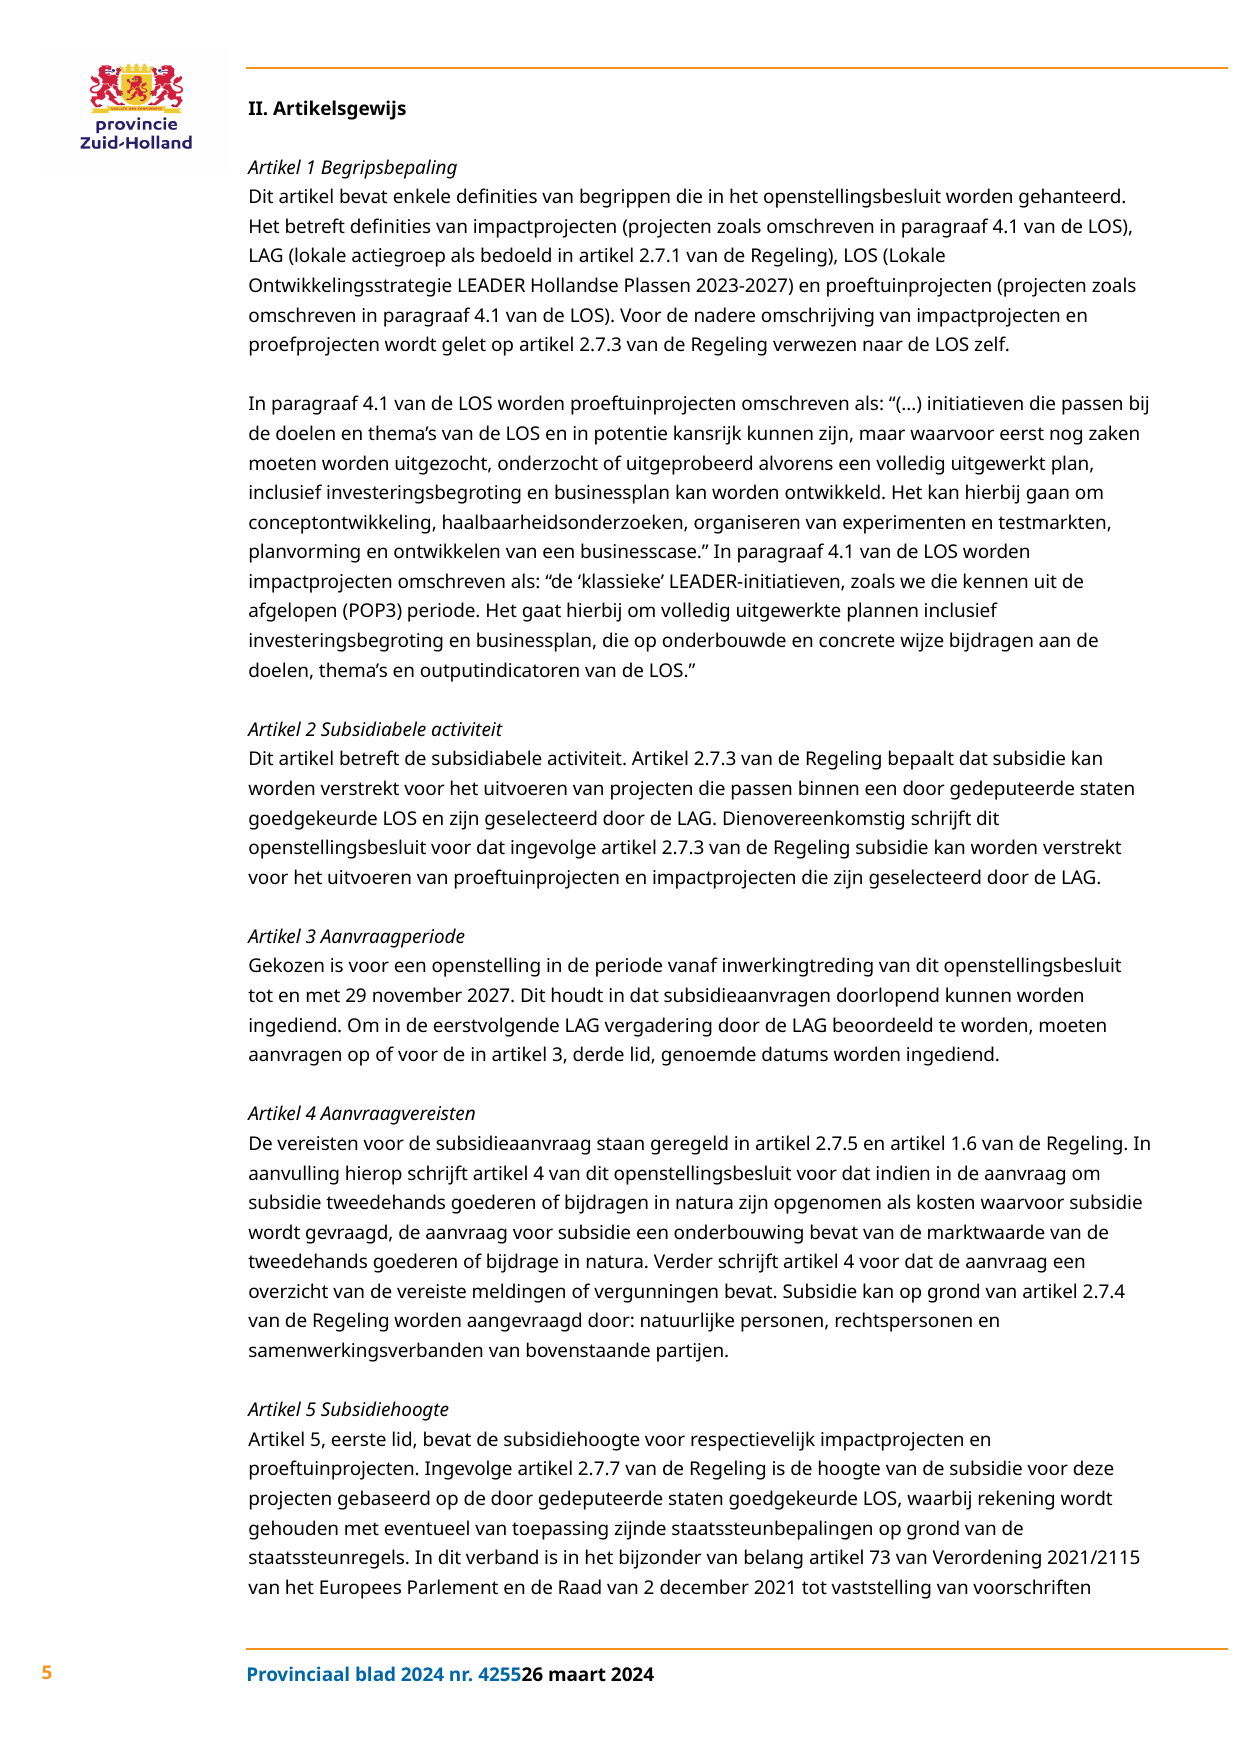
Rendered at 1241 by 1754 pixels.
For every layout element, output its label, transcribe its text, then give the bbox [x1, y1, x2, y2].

text Artikel 1 Begripsbepaling [248, 154, 1152, 180]
text Artikel 2 Subsidiabele activiteit [248, 716, 1152, 742]
text Dit artikel bevat enkele definities van begrippen die in het openstellingsbesluit worden gehanteerd. Het betreft definities van impactprojecten (projecten zoals omschreven in paragraaf 4.1 van de LOS), LAG (lokale actiegroep als bedoeld in artikel 2.7.1 van de Regeling), LOS (Lokale Ontwikkelingsstrategie LEADER Hollandse Plassen 2023-2027) en proeftuinprojecten (projecten zoals omschreven in paragraaf 4.1 van de LOS). Voor de nadere omschrijving van impactprojecten en proefprojecten wordt gelet op artikel 2.7.3 van de Regeling verwezen naar de LOS zelf. [248, 183, 1152, 357]
text Artikel 3 Aanvraagperiode [248, 923, 1152, 949]
text Gekozen is voor een openstelling in de periode vanaf inwerkingtreding van dit openstellingsbesluit tot en met 29 november 2027. Dit houdt in dat subsidieaanvragen doorlopend kunnen worden ingediend. Om in de eerstvolgende LAG vergadering door de LAG beoordeeld te worden, moeten aanvragen op of voor de in artikel 3, derde lid, genoemde datums worden ingediend. [248, 953, 1152, 1067]
text In paragraaf 4.1 van de LOS worden proeftuinprojecten omschreven als: “(…) initiatieven die passen bij de doelen en thema’s van de LOS en in potentie kansrijk kunnen zijn, maar waarvoor eerst nog zaken moeten worden uitgezocht, onderzocht of uitgeprobeerd alvorens een volledig uitgewerkt plan, inclusief investeringsbegroting en businessplan kan worden ontwikkeld. Het kan hierbij gaan om conceptontwikkeling, haalbaarheidsonderzoeken, organiseren van experimenten en testmarkten, planvorming en ontwikkelen van een businesscase.” In paragraaf 4.1 van de LOS worden impactprojecten omschreven als: “de ‘klassieke’ LEADER-initiatieven, zoals we die kennen uit de afgelopen (POP3) periode. Het gaat hierbij om volledig uitgewerkte plannen inclusief investeringsbegroting en businessplan, die op onderbouwde en concrete wijze bijdragen aan de doelen, thema’s en outputindicatoren van de LOS.” [248, 391, 1152, 683]
text De vereisten voor de subsidieaanvraag staan geregeld in artikel 2.7.5 en artikel 1.6 van de Regeling. In aanvulling hierop schrijft artikel 4 van dit openstellingsbesluit voor dat indien in de aanvraag om subsidie tweedehands goederen of bijdragen in natura zijn opgenomen als kosten waarvoor subsidie wordt gevraagd, de aanvraag voor subsidie een onderbouwing bevat van de marktwaarde van de tweedehands goederen of bijdrage in natura. Verder schrijft artikel 4 voor dat de aanvraag een overzicht van de vereiste meldingen of vergunningen bevat. Subsidie kan op grond van artikel 2.7.4 van de Regeling worden aangevraagd door: natuurlijke personen, rechtspersonen en samenwerkingsverbanden van bovenstaande partijen. [248, 1130, 1152, 1363]
text II. Artikelsgewijs [248, 95, 1152, 121]
text Artikel 5, eerste lid, bevat de subsidiehoogte voor respectievelijk impactprojecten en proeftuinprojecten. Ingevolge artikel 2.7.7 van de Regeling is de hoogte van de subsidie voor deze projecten gebaseerd op de door gedeputeerde staten goedgekeurde LOS, waarbij rekening wordt gehouden met eventueel van toepassing zijnde staatssteunbepalingen op grond van de staatssteunregels. In dit verband is in het bijzonder van belang artikel 73 van Verordening 2021/2115 van het Europees Parlement en de Raad van 2 december 2021 tot vaststelling van voorschriften [248, 1426, 1152, 1600]
text Artikel 4 Aanvraagvereisten [248, 1101, 1152, 1126]
picture [41, 47, 231, 172]
text Artikel 5 Subsidiehoogte [248, 1396, 1152, 1422]
text Dit artikel betreft de subsidiabele activiteit. Artikel 2.7.3 van de Regeling bepaalt dat subsidie kan worden verstrekt voor het uitvoeren van projecten die passen binnen een door gedeputeerde staten goedgekeurde LOS en zijn geselecteerd door de LAG. Dienovereenkomstig schrijft dit openstellingsbesluit voor dat ingevolge artikel 2.7.3 van de Regeling subsidie kan worden verstrekt voor het uitvoeren van proeftuinprojecten en impactprojecten die zijn geselecteerd door de LAG. [248, 746, 1152, 890]
